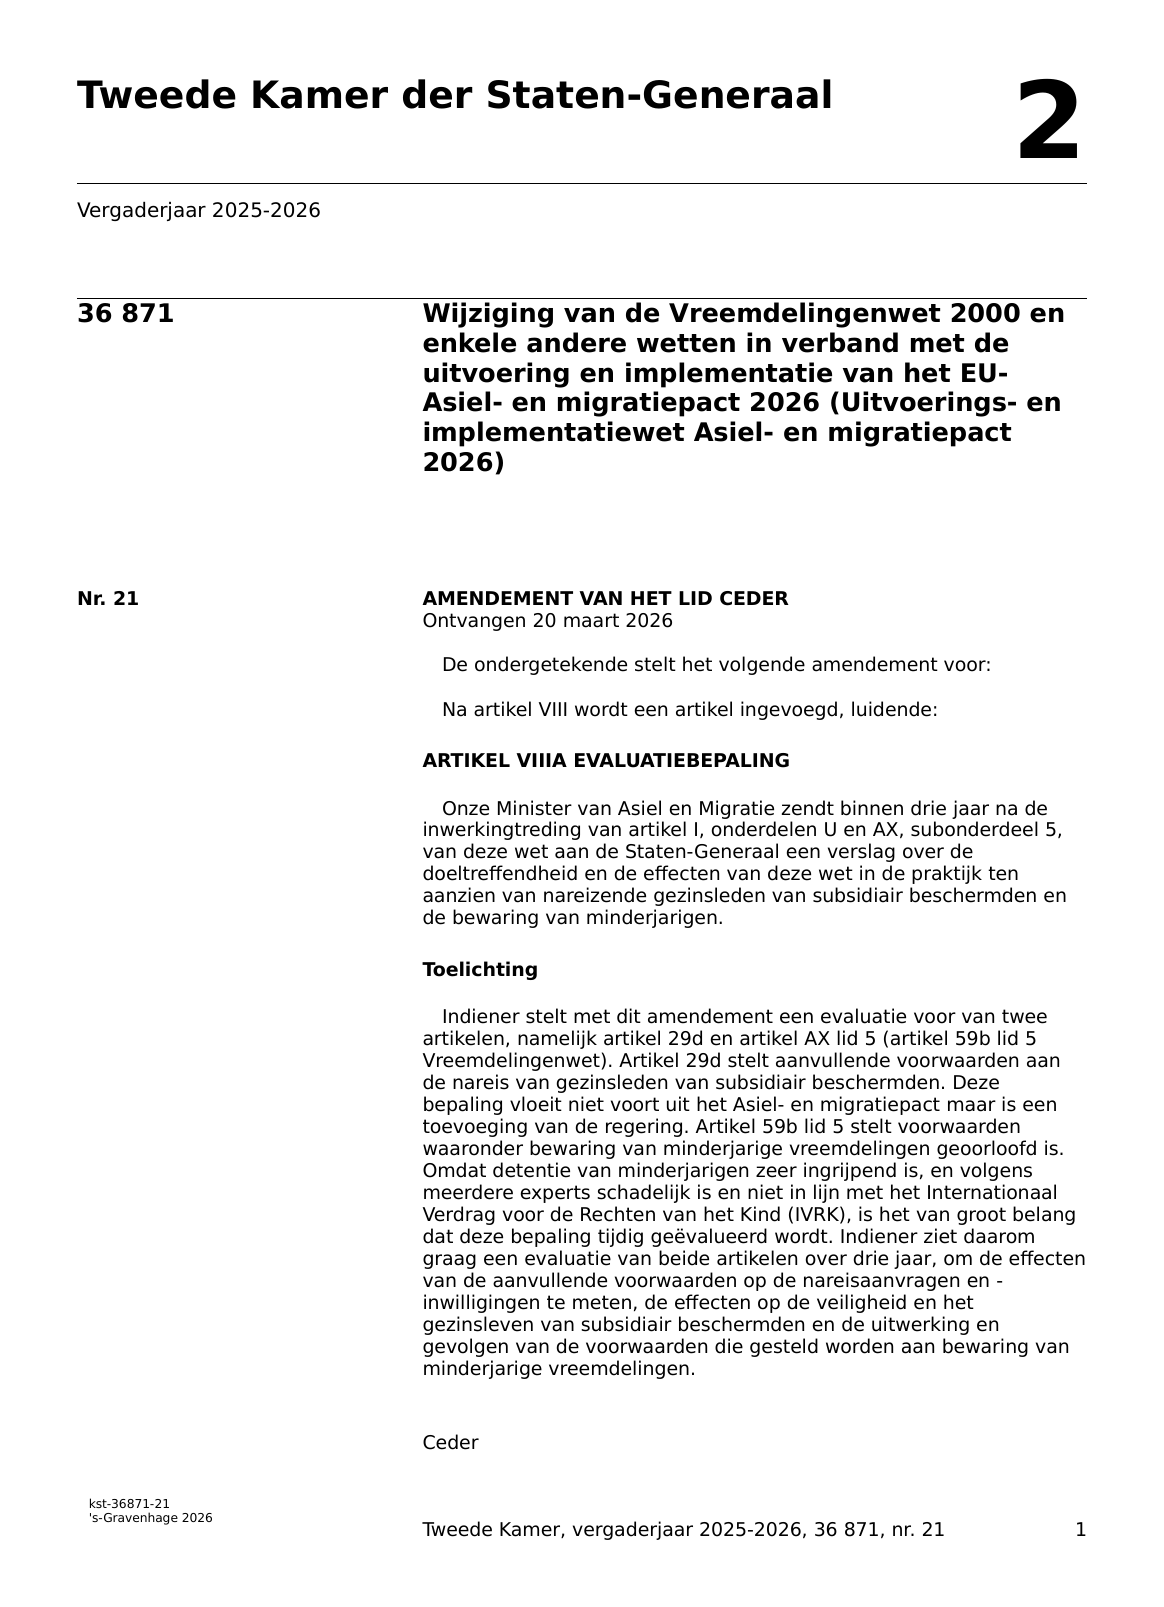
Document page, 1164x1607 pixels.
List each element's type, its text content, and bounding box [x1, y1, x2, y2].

text kst-36871-21 [88, 1497, 323, 1511]
table_header 2 [886, 59, 1087, 183]
text Ceder [422, 1410, 1087, 1454]
text Onze Minister van Asiel en Migratie zendt binnen drie jaar na de inwerkingtreding van artikel I, onderdelen U en AX, subonderdeel 5, van deze wet aan de Staten-Generaal een verslag over de doeltreffendheid en de effecten van deze wet in de praktijk ten aanzien van nareizende gezinsleden van subsidiair beschermden en de bewaring van minderjarigen. [422, 797, 1087, 929]
text De ondergetekende stelt het volgende amendement voor: [422, 654, 1087, 676]
subtitle ARTIKEL VIIIA EVALUATIEBEPALING [422, 750, 1087, 772]
text Ontvangen 20 maart 2026 [422, 610, 1087, 632]
text 's-Gravenhage 2026 [88, 1511, 323, 1525]
table_header Tweede Kamer der Staten-Generaal [77, 59, 886, 183]
text Indiener stelt met dit amendement een evaluatie voor van twee artikelen, namelijk artikel 29d en artikel AX lid 5 (artikel 59b lid 5 Vreemdelingenwet). Artikel 29d stelt aanvullende voorwaarden aan de nareis van gezinsleden van subsidiair beschermden. Deze bepaling vloeit niet voort uit het Asiel- en migratiepact maar is een toevoeging van de regering. Artikel 59b lid 5 stelt voorwaarden waaronder bewaring van minderjarige vreemdelingen geoorloofd is. Omdat detentie van minderjarigen zeer ingrijpend is, en volgens meerdere experts schadelijk is en niet in lijn met het Internationaal Verdrag voor de Rechten van het Kind (IVRK), is het van groot belang dat deze bepaling tijdig geëvalueerd wordt. Indiener ziet daarom graag een evaluatie van beide artikelen over drie jaar, om de effecten van de aanvullende voorwaarden op de nareisaanvragen en -inwilligingen te meten, de effecten op de veiligheid en het gezinsleven van subsidiair beschermden en de uitwerking en gevolgen van de voorwaarden die gesteld worden aan bewaring van minderjarige vreemdelingen. [422, 1006, 1087, 1380]
subtitle 36 871 Wijziging van de Vreemdelingenwet 2000 en enkele andere wetten in verband met de uitvoering en implementatie van het EU-Asiel- en migratiepact 2026 (Uitvoerings- en implementatiewet Asiel- en migratiepact 2026) [77, 299, 1087, 477]
subtitle Toelichting [422, 959, 1087, 981]
subtitle Nr. 21 AMENDEMENT VAN HET LID CEDER [77, 588, 1087, 610]
text Na artikel VIII wordt een artikel ingevoegd, luidende: [422, 698, 1087, 720]
table_cell Vergaderjaar 2025-2026 [77, 184, 1087, 298]
